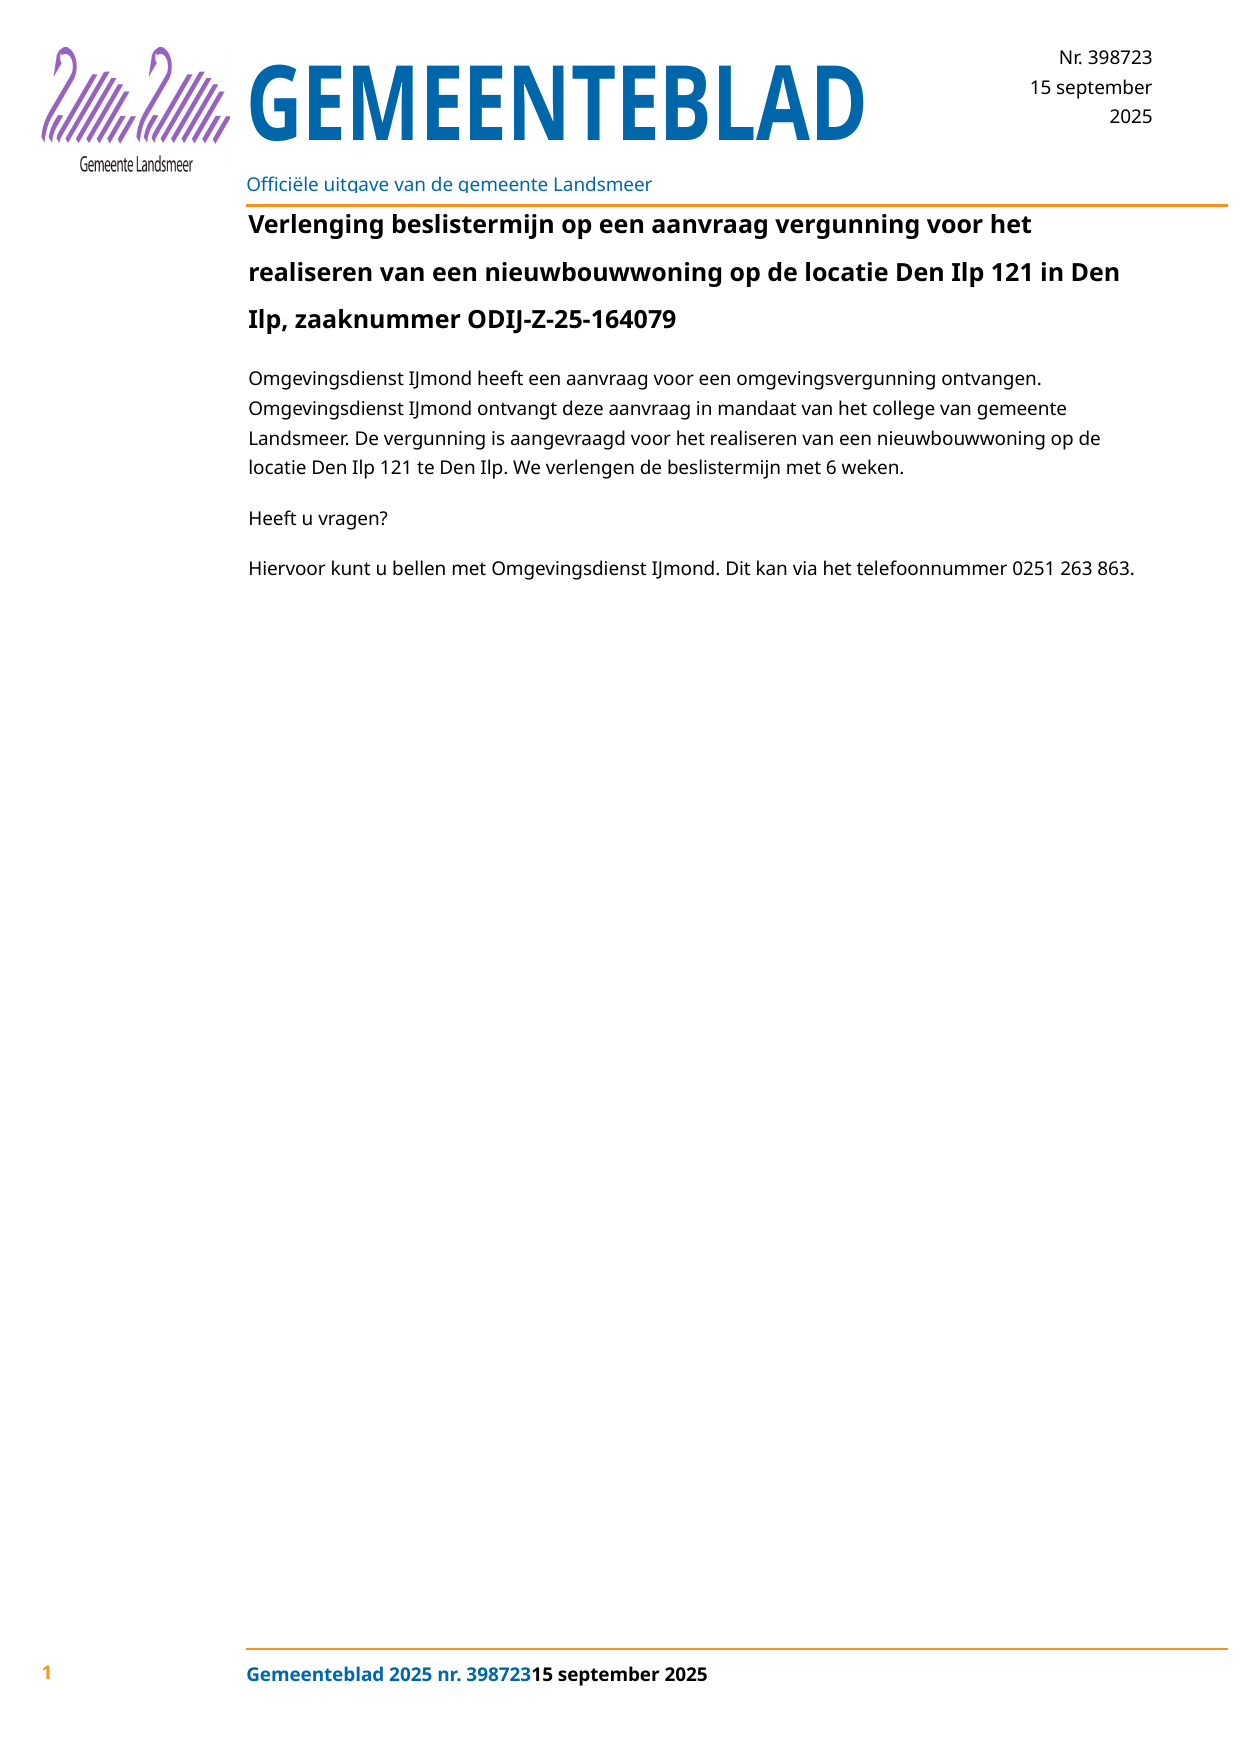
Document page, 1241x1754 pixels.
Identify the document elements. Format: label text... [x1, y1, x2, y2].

picture [41, 47, 231, 172]
text Verlenging beslistermijn op een aanvraag vergunning voor het realiseren van een nieuwbouwwoning op de locatie Den Ilp 121 in Den Ilp, zaaknummer ODIJ-Z-25-164079 [248, 207, 1152, 336]
text Heeft u vragen? [248, 505, 1152, 530]
text Hiervoor kunt u bellen met Omgevingsdienst IJmond. Dit kan via het telefoonnummer 0251 263 863. [248, 555, 1152, 581]
text Omgevingsdienst IJmond heeft een aanvraag voor een omgevingsvergunning ontvangen. Omgevingsdienst IJmond ontvangt deze aanvraag in mandaat van het college van gemeente Landsmeer. De vergunning is aangevraagd voor het realiseren van een nieuwbouwwoning op de locatie Den Ilp 121 te Den Ilp. We verlengen de beslistermijn met 6 weken. [248, 366, 1152, 480]
